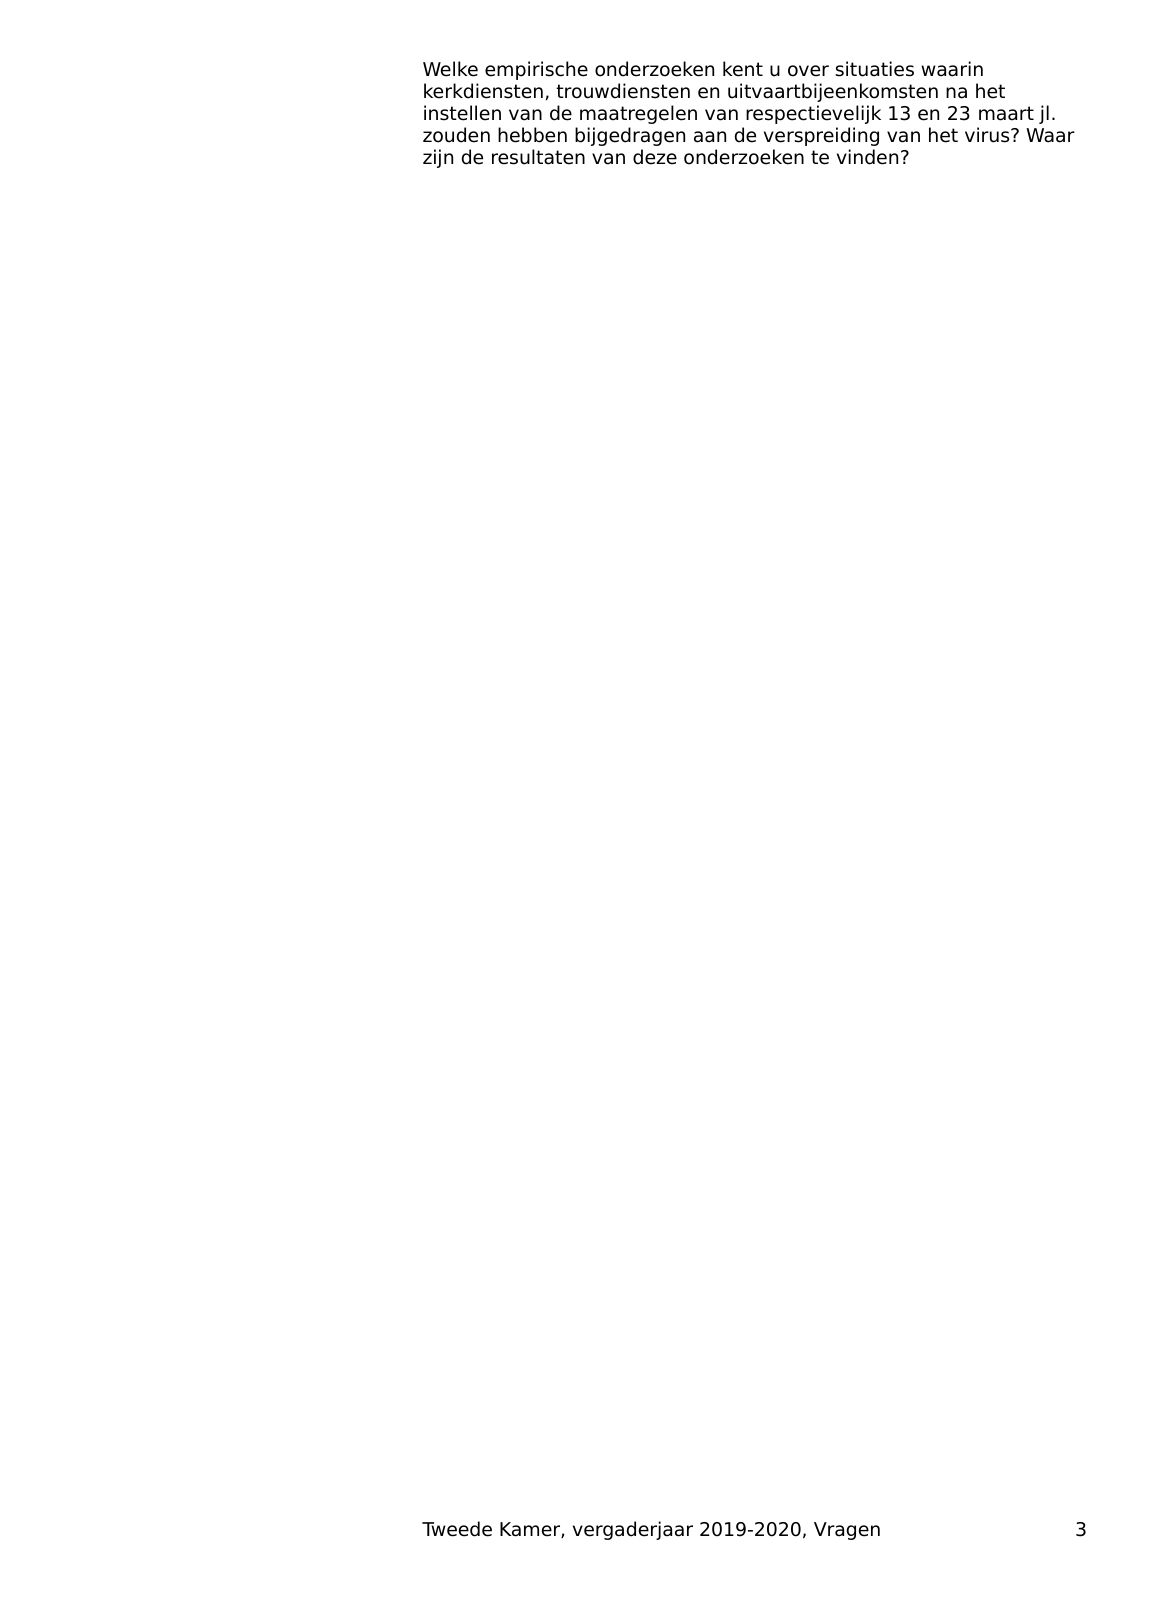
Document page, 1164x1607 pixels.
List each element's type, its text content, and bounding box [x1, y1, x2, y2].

text Welke empirische onderzoeken kent u over situaties waarin kerkdiensten, trouwdiensten en uitvaartbijeenkomsten na het instellen van de maatregelen van respectievelijk 13 en 23 maart jl. zouden hebben bijgedragen aan de verspreiding van het virus? Waar zijn de resultaten van deze onderzoeken te vinden? [422, 59, 1087, 169]
